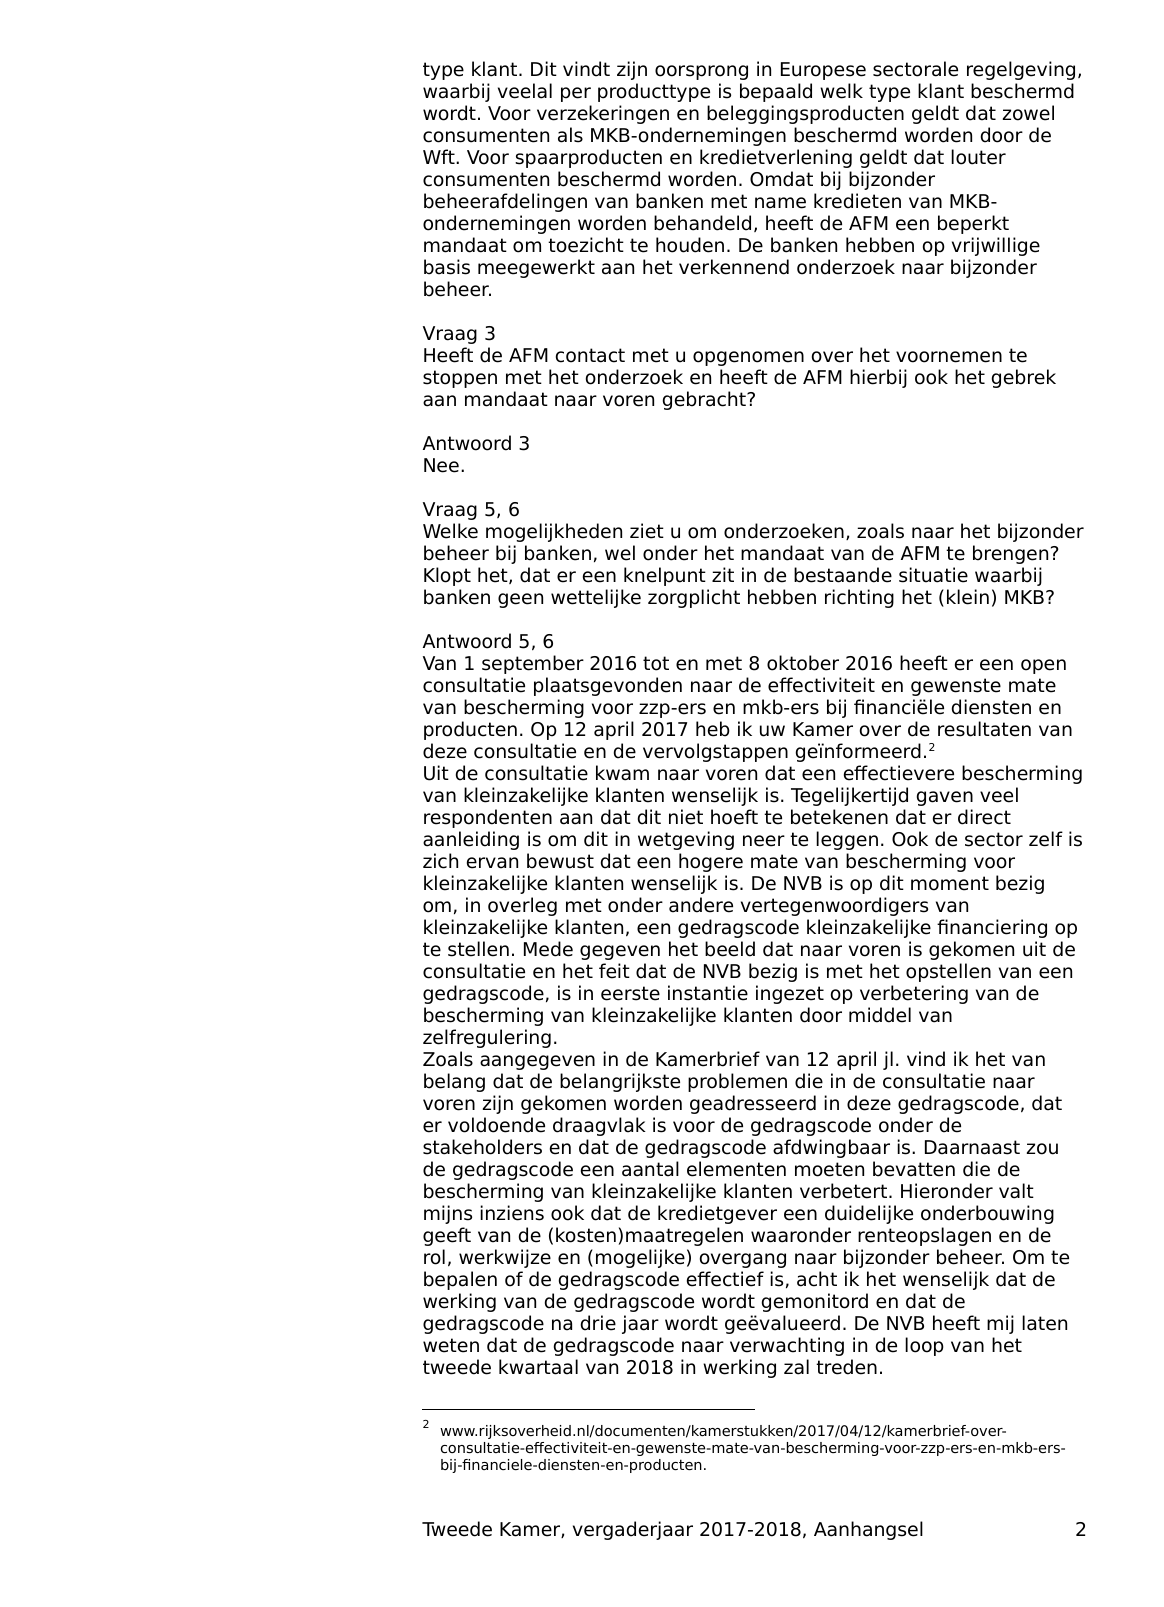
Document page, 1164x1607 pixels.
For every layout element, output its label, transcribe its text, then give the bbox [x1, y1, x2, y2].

text Nee. [422, 455, 1087, 477]
text Van 1 september 2016 tot en met 8 oktober 2016 heeft er een open consultatie plaatsgevonden naar de effectiviteit en gewenste mate van bescherming voor zzp-ers en mkb-ers bij financiële diensten en producten. Op 12 april 2017 heb ik uw Kamer over de resultaten van deze consultatie en de vervolgstappen geïnformeerd. [422, 653, 1087, 763]
text Vraag 3 [422, 323, 1087, 345]
text Vraag 5, 6 [422, 499, 1087, 521]
text Antwoord 5, 6 [422, 631, 1087, 653]
text Welke mogelijkheden ziet u om onderzoeken, zoals naar het bijzonder beheer bij banken, wel onder het mandaat van de AFM te brengen? [422, 521, 1087, 565]
text Klopt het, dat er een knelpunt zit in de bestaande situatie waarbij banken geen wettelijke zorgplicht hebben richting het (klein) MKB? [422, 565, 1087, 609]
text type klant. Dit vindt zijn oorsprong in Europese sectorale regelgeving, waarbij veelal per producttype is bepaald welk type klant beschermd wordt. Voor verzekeringen en beleggingsproducten geldt dat zowel consumenten als MKB-ondernemingen beschermd worden door de Wft. Voor spaarproducten en kredietverlening geldt dat louter consumenten beschermd worden. Omdat bij bijzonder beheerafdelingen van banken met name kredieten van MKB-ondernemingen worden behandeld, heeft de AFM een beperkt mandaat om toezicht te houden. De banken hebben op vrijwillige basis meegewerkt aan het verkennend onderzoek naar bijzonder beheer. [422, 59, 1087, 301]
text Heeft de AFM contact met u opgenomen over het voornemen te stoppen met het onderzoek en heeft de AFM hierbij ook het gebrek aan mandaat naar voren gebracht? [422, 345, 1087, 411]
text Zoals aangegeven in de Kamerbrief van 12 april jl. vind ik het van belang dat de belangrijkste problemen die in de consultatie naar voren zijn gekomen worden geadresseerd in deze gedragscode, dat er voldoende draagvlak is voor de gedragscode onder de stakeholders en dat de gedragscode afdwingbaar is. Daarnaast zou de gedragscode een aantal elementen moeten bevatten die de bescherming van kleinzakelijke klanten verbetert. Hieronder valt mijns inziens ook dat de kredietgever een duidelijke onderbouwing geeft van de (kosten)maatregelen waaronder renteopslagen en de rol, werkwijze en (mogelijke) overgang naar bijzonder beheer. Om te bepalen of de gedragscode effectief is, acht ik het wenselijk dat de werking van de gedragscode wordt gemonitord en dat de gedragscode na drie jaar wordt geëvalueerd. De NVB heeft mij laten weten dat de gedragscode naar verwachting in de loop van het tweede kwartaal van 2018 in werking zal treden. [422, 1049, 1087, 1379]
text www.rijksoverheid.nl/documenten/kamerstukken/2017/04/12/kamerbrief-over-consultatie-effectiviteit-en-gewenste-mate-van-bescherming-voor-zzp-ers-en-mkb-ers-bij-financiele-diensten-en-producten. [422, 1418, 1087, 1474]
text Antwoord 3 [422, 433, 1087, 455]
text Uit de consultatie kwam naar voren dat een effectievere bescherming van kleinzakelijke klanten wenselijk is. Tegelijkertijd gaven veel respondenten aan dat dit niet hoeft te betekenen dat er direct aanleiding is om dit in wetgeving neer te leggen. Ook de sector zelf is zich ervan bewust dat een hogere mate van bescherming voor kleinzakelijke klanten wenselijk is. De NVB is op dit moment bezig om, in overleg met onder andere vertegenwoordigers van kleinzakelijke klanten, een gedragscode kleinzakelijke financiering op te stellen. Mede gegeven het beeld dat naar voren is gekomen uit de consultatie en het feit dat de NVB bezig is met het opstellen van een gedragscode, is in eerste instantie ingezet op verbetering van de bescherming van kleinzakelijke klanten door middel van zelfregulering. [422, 763, 1087, 1049]
